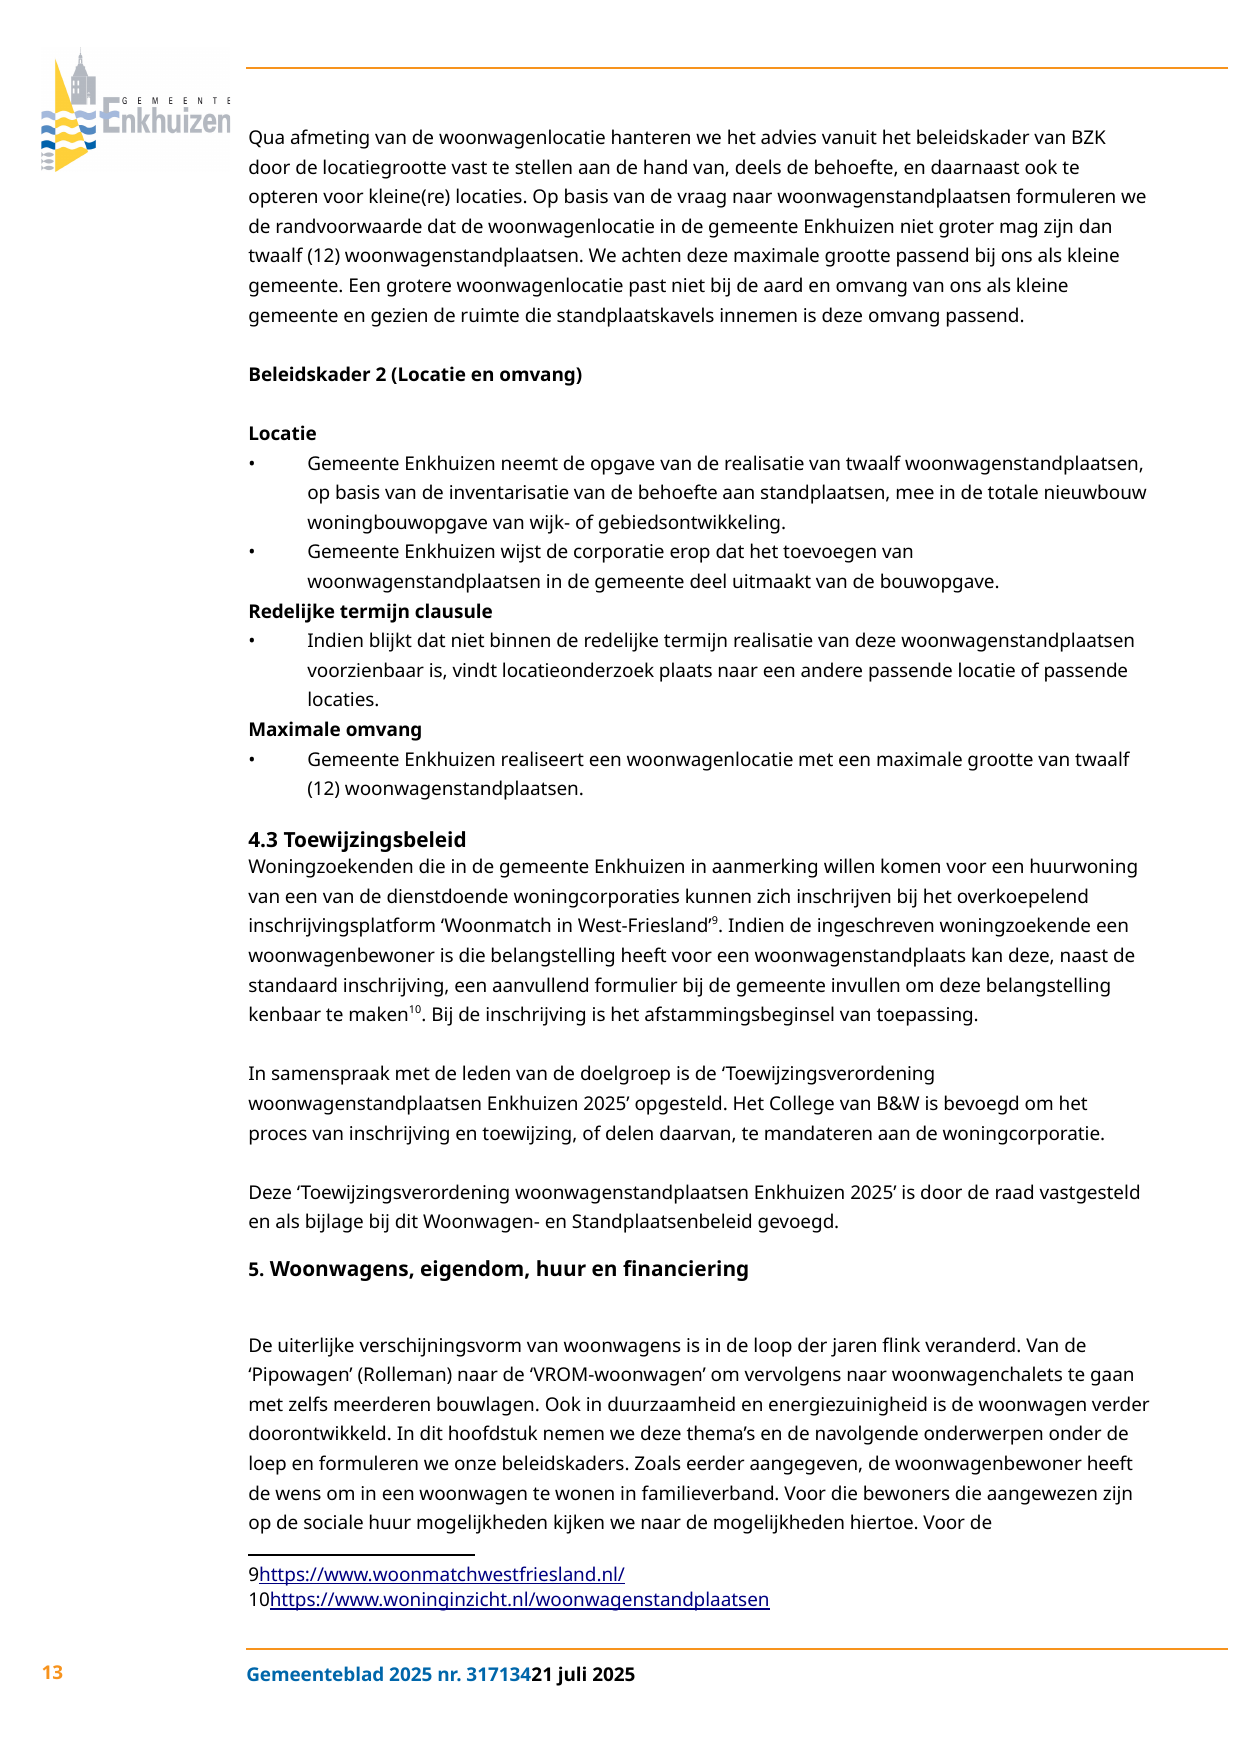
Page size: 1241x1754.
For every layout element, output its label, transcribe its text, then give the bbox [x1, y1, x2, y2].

text De uiterlijke verschijningsvorm van woonwagens is in de loop der jaren flink veranderd. Van de ‘Pipowagen’ (Rolleman) naar de ‘VROM-woonwagen’ om vervolgens naar woonwagenchalets te gaan met zelfs meerderen bouwlagen. Ook in duurzaamheid en energiezuinigheid is de woonwagen verder doorontwikkeld. In dit hoofdstuk nemen we deze thema’s en de navolgende onderwerpen onder de loep en formuleren we onze beleidskaders. Zoals eerder aangegeven, de woonwagenbewoner heeft de wens om in een woonwagen te wonen in familieverband. Voor die bewoners die aangewezen zijn op de sociale huur mogelijkheden kijken we naar de mogelijkheden hiertoe. Voor de [248, 1332, 1152, 1535]
text https://www.woninginzicht.nl/woonwagenstandplaatsen [248, 1586, 1152, 1612]
picture [41, 47, 231, 172]
text In samenspraak met de leden van de doelgroep is de ‘Toewijzingsverordening woonwagenstandplaatsen Enkhuizen 2025’ opgesteld. Het College van B&W is bevoegd om het proces van inschrijving en toewijzing, of delen daarvan, te mandateren aan de woningcorporatie. [248, 1061, 1152, 1146]
text Deze ‘Toewijzingsverordening woonwagenstandplaatsen Enkhuizen 2025’ is door de raad vastgesteld en als bijlage bij dit Woonwagen- en Standplaatsenbeleid gevoegd. [248, 1179, 1152, 1234]
text Qua afmeting van de woonwagenlocatie hanteren we het advies vanuit het beleidskader van BZK door de locatiegrootte vast te stellen aan de hand van, deels de behoefte, en daarnaast ook te opteren voor kleine(re) locaties. Op basis van de vraag naar woonwagenstandplaatsen formuleren we de randvoorwaarde dat de woonwagenlocatie in de gemeente Enkhuizen niet groter mag zijn dan twaalf (12) woonwagenstandplaatsen. We achten deze maximale grootte passend bij ons als kleine gemeente. Een grotere woonwagenlocatie past niet bij de aard en omvang van ons als kleine gemeente en gezien de ruimte die standplaatskavels innemen is deze omvang passend. [248, 124, 1152, 328]
text 4.3 Toewijzingsbeleid [248, 825, 1152, 853]
table_header Beleidskader 2 (Locatie en omvang) Locatie Gemeente Enkhuizen neemt de opgave van de realisatie van twaalf woonwagenstandplaatsen, op basis van de inventarisatie van de behoefte aan standplaatsen, mee in de totale nieuwbouw woningbouwopgave van wijk- of gebiedsontwikkeling. Gemeente Enkhuizen wijst de corporatie erop dat het toevoegen van woonwagenstandplaatsen in de gemeente deel uitmaakt van de bouwopgave. Redelijke termijn clausule Indien blijkt dat niet binnen de redelijke termijn realisatie van deze woonwagenstandplaatsen voorzienbaar is, vindt locatieonderzoek plaats naar een andere passende locatie of passende locaties. Maximale omvang Gemeente Enkhuizen realiseert een woonwagenlocatie met een maximale grootte van twaalf (12) woonwagenstandplaatsen. [248, 361, 1152, 801]
text Woningzoekenden die in de gemeente Enkhuizen in aanmerking willen komen voor een huurwoning van een van de dienstdoende woningcorporaties kunnen zich inschrijven bij het overkoepelend inschrijvingsplatform ‘Woonmatch in West-Friesland’. Indien de ingeschreven woningzoekende een woonwagenbewoner is die belangstelling heeft voor een woonwagenstandplaats kan deze, naast de standaard inschrijving, een aanvullend formulier bij de gemeente invullen om deze belangstelling kenbaar te maken. Bij de inschrijving is het afstammingsbeginsel van toepassing. [248, 853, 1152, 1027]
text 5. Woonwagens, eigendom, huur en financiering [248, 1254, 1152, 1283]
text https://www.woonmatchwestfriesland.nl/ [248, 1561, 1152, 1586]
